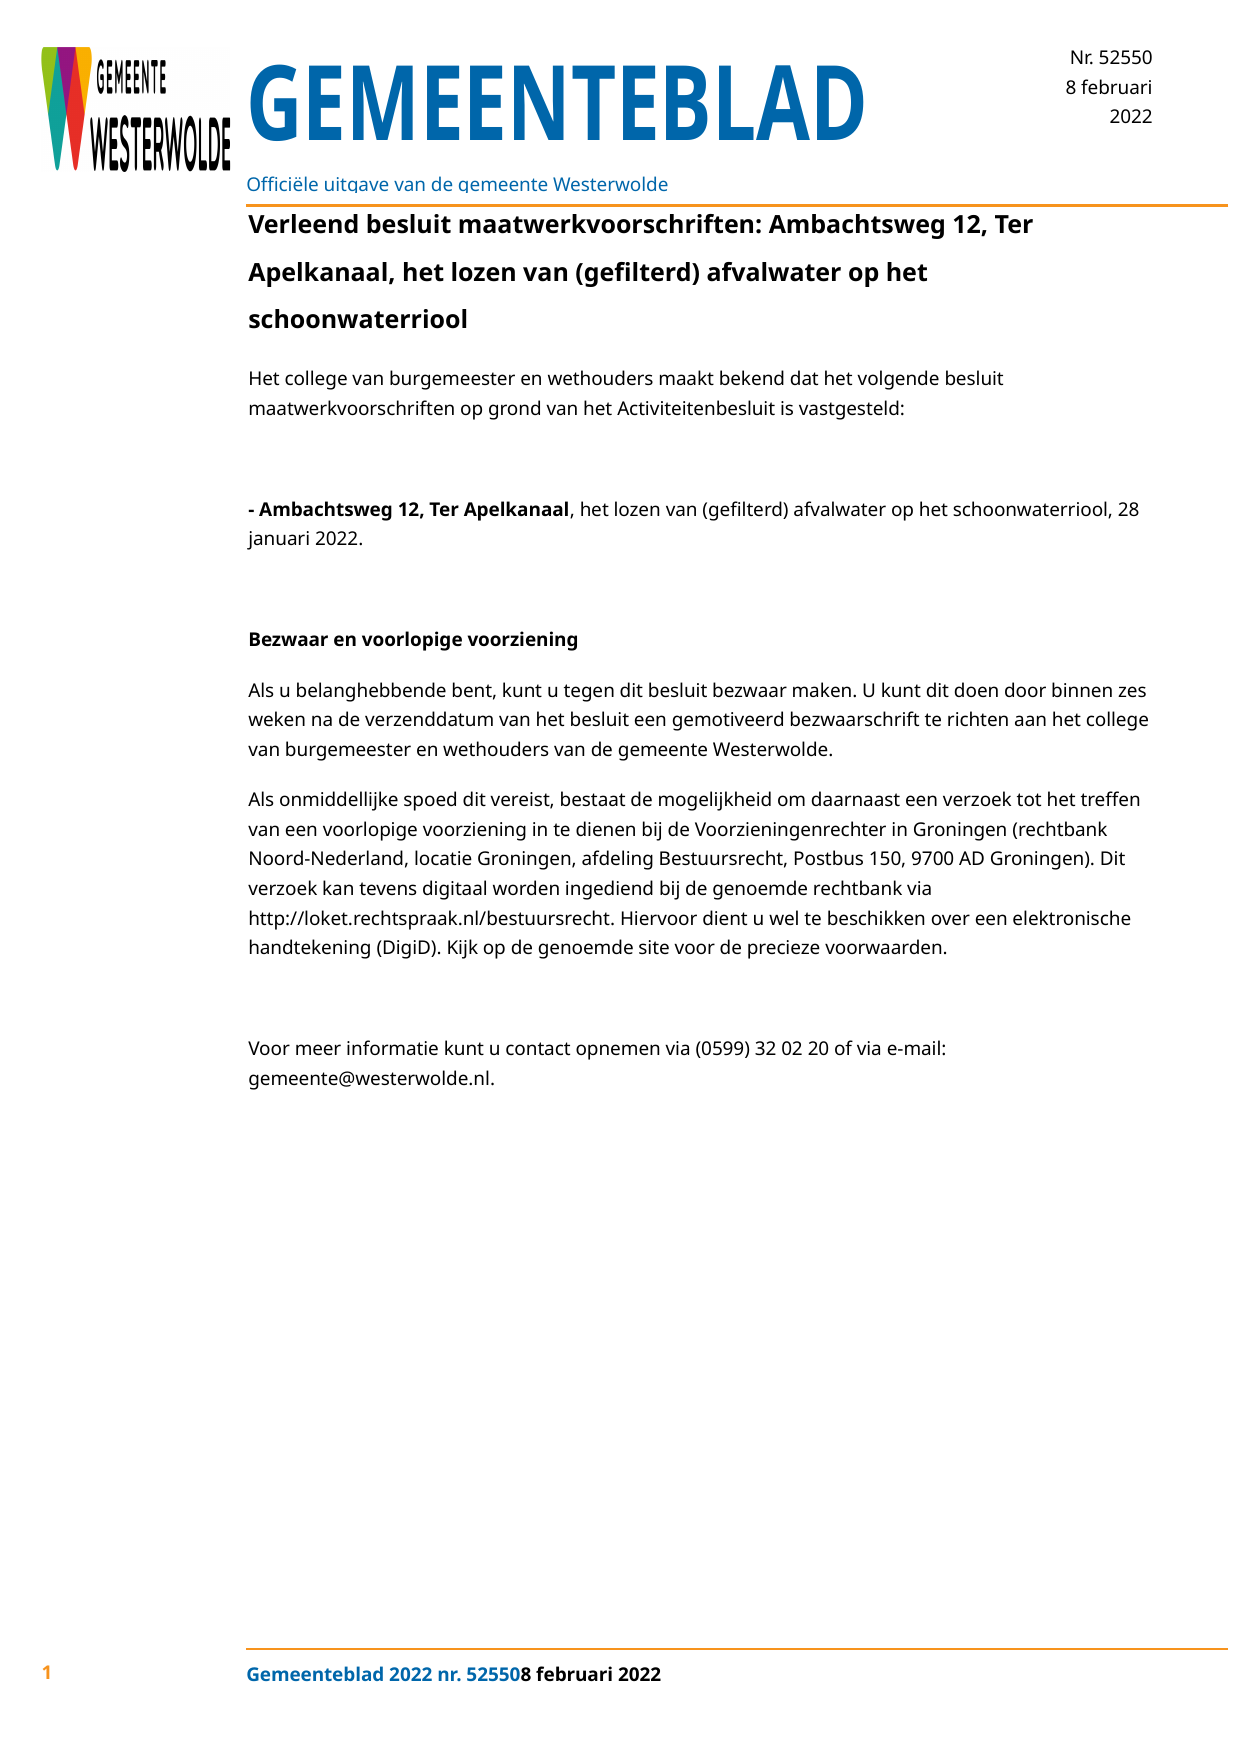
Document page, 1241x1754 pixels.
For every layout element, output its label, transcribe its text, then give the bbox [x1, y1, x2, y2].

text Als u belanghebbende bent, kunt u tegen dit besluit bezwaar maken. U kunt dit doen door binnen zes weken na de verzenddatum van het besluit een gemotiveerd bezwaarschrift te richten aan het college van burgemeester en wethouders van de gemeente Westerwolde. [248, 677, 1152, 762]
picture [41, 47, 231, 172]
text Voor meer informatie kunt u contact opnemen via (0599) 32 02 20 of via e-mail: gemeente@westerwolde.nl. [248, 1035, 1152, 1090]
text - Ambachtsweg 12, Ter Apelkanaal, het lozen van (gefilterd) afvalwater op het schoonwaterriool, 28 januari 2022. [248, 496, 1152, 551]
text Verleend besluit maatwerkvoorschriften: Ambachtsweg 12, Ter Apelkanaal, het lozen van (gefilterd) afvalwater op het schoonwaterriool [248, 207, 1152, 336]
text Als onmiddellijke spoed dit vereist, bestaat de mogelijkheid om daarnaast een verzoek tot het treffen van een voorlopige voorziening in te dienen bij de Voorzieningenrechter in Groningen (rechtbank Noord-Nederland, locatie Groningen, afdeling Bestuurs­recht, Postbus 150, 9700 AD Groningen). Dit verzoek kan tevens digitaal worden ingediend bij de genoemde rechtbank via http://loket.rechtspraak.nl/bestuursrecht. Hiervoor dient u wel te beschikken over een elektronische handtekening (DigiD). Kijk op de genoemde site voor de precieze voorwaarden. [248, 786, 1152, 960]
text Het college van burgemeester en wethouders maakt bekend dat het volgende besluit maatwerkvoorschriften op grond van het Activiteitenbesluit is vastgesteld: [248, 366, 1152, 421]
text Bezwaar en voorlopige voorziening [248, 626, 1152, 652]
